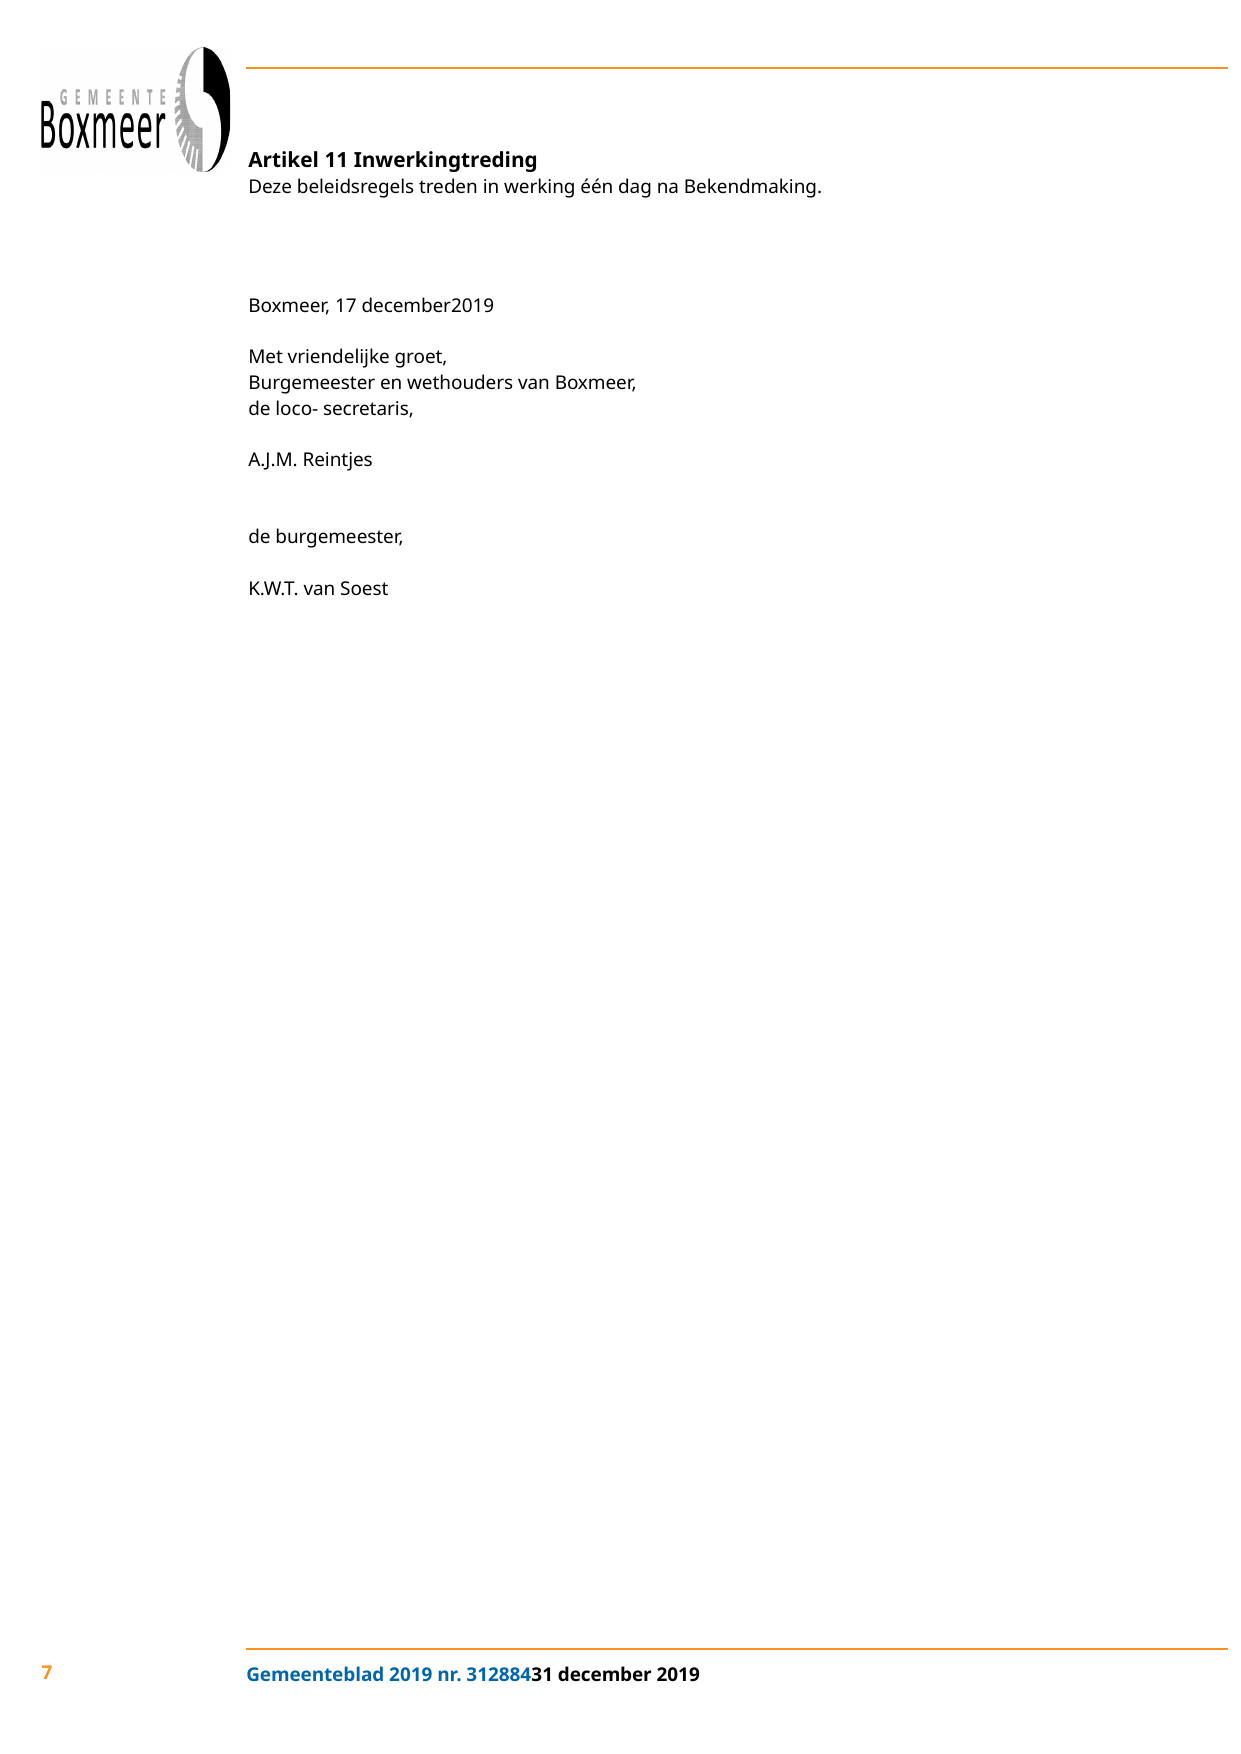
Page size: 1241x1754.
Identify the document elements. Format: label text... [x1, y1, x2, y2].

text A.J.M. Reintjes [248, 446, 1152, 472]
text Met vriendelijke groet, [248, 343, 1152, 369]
text Boxmeer, 17 december2019 [248, 292, 1152, 318]
text Burgemeester en wethouders van Boxmeer, [248, 369, 1152, 395]
text de loco- secretaris, [248, 395, 1152, 421]
text Artikel 11 Inwerkingtreding [248, 145, 1152, 174]
text de burgemeester, [248, 523, 1152, 549]
text Deze beleidsregels treden in werking één dag na Bekendmaking. [248, 174, 1152, 199]
text K.W.T. van Soest [248, 575, 1152, 601]
picture [41, 47, 231, 172]
